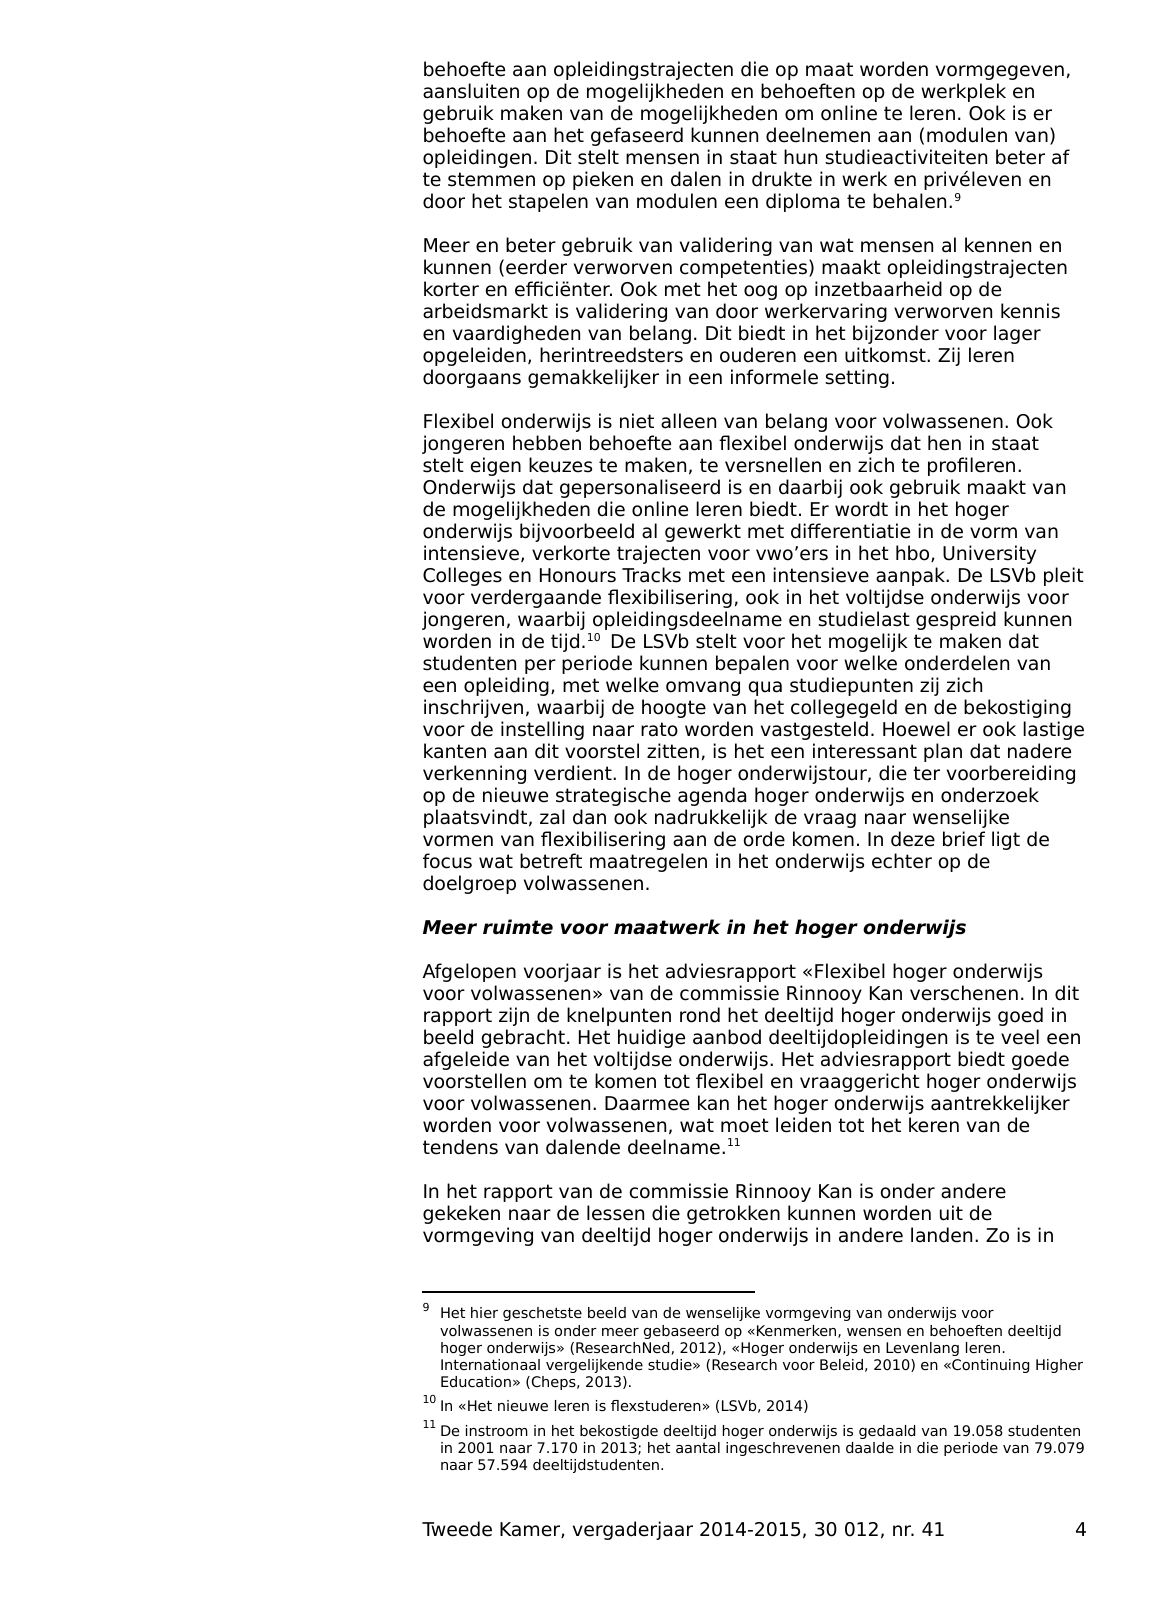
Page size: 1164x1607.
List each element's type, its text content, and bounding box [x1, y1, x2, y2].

text Flexibel onderwijs is niet alleen van belang voor volwassenen. Ook jongeren hebben behoefte aan flexibel onderwijs dat hen in staat stelt eigen keuzes te maken, te versnellen en zich te profileren. Onderwijs dat gepersonaliseerd is en daarbij ook gebruik maakt van de mogelijkheden die online leren biedt. Er wordt in het hoger onderwijs bijvoorbeeld al gewerkt met differentiatie in de vorm van intensieve, verkorte trajecten voor vwo’ers in het hbo, University Colleges en Honours Tracks met een intensieve aanpak. De LSVb pleit voor verdergaande flexibilisering, ook in het voltijdse onderwijs voor jongeren, waarbij opleidingsdeelname en studielast gespreid kunnen worden in de tijd. De LSVb stelt voor het mogelijk te maken dat studenten per periode kunnen bepalen voor welke onderdelen van een opleiding, met welke omvang qua studiepunten zij zich inschrijven, waarbij de hoogte van het collegegeld en de bekostiging voor de instelling naar rato worden vastgesteld. Hoewel er ook lastige kanten aan dit voorstel zitten, is het een interessant plan dat nadere verkenning verdient. In de hoger onderwijstour, die ter voorbereiding op de nieuwe strategische agenda hoger onderwijs en onderzoek plaatsvindt, zal dan ook nadrukkelijk de vraag naar wenselijke vormen van flexibilisering aan de orde komen. In deze brief ligt de focus wat betreft maatregelen in het onderwijs echter op de doelgroep volwassenen. [422, 411, 1087, 895]
text In «Het nieuwe leren is flexstuderen» (LSVb, 2014) [422, 1393, 1087, 1416]
text De instroom in het bekostigde deeltijd hoger onderwijs is gedaald van 19.058 studenten in 2001 naar 7.170 in 2013; het aantal ingeschrevenen daalde in die periode van 79.079 naar 57.594 deeltijdstudenten. [422, 1418, 1087, 1474]
text Afgelopen voorjaar is het adviesrapport «Flexibel hoger onderwijs voor volwassenen» van de commissie Rinnooy Kan verschenen. In dit rapport zijn de knelpunten rond het deeltijd hoger onderwijs goed in beeld gebracht. Het huidige aanbod deeltijdopleidingen is te veel een afgeleide van het voltijdse onderwijs. Het adviesrapport biedt goede voorstellen om te komen tot flexibel en vraaggericht hoger onderwijs voor volwassenen. Daarmee kan het hoger onderwijs aantrekkelijker worden voor volwassenen, wat moet leiden tot het keren van de tendens van dalende deelname. [422, 961, 1087, 1159]
text In het rapport van de commissie Rinnooy Kan is onder andere gekeken naar de lessen die getrokken kunnen worden uit de vormgeving van deeltijd hoger onderwijs in andere landen. Zo is in [422, 1181, 1087, 1247]
text Het hier geschetste beeld van de wenselijke vormgeving van onderwijs voor volwassenen is onder meer gebaseerd op «Kenmerken, wensen en behoeften deeltijd hoger onderwijs» (ResearchNed, 2012), «Hoger onderwijs en Levenlang leren. Internationaal vergelijkende studie» (Research voor Beleid, 2010) en «Continuing Higher Education» (Cheps, 2013). [422, 1301, 1087, 1391]
text Meer en beter gebruik van validering van wat mensen al kennen en kunnen (eerder verworven competenties) maakt opleidingstrajecten korter en efficiënter. Ook met het oog op inzetbaarheid op de arbeidsmarkt is validering van door werkervaring verworven kennis en vaardigheden van belang. Dit biedt in het bijzonder voor lager opgeleiden, herintreedsters en ouderen een uitkomst. Zij leren doorgaans gemakkelijker in een informele setting. [422, 235, 1087, 389]
text behoefte aan opleidingstrajecten die op maat worden vormgegeven, aansluiten op de mogelijkheden en behoeften op de werkplek en gebruik maken van de mogelijkheden om online te leren. Ook is er behoefte aan het gefaseerd kunnen deelnemen aan (modulen van) opleidingen. Dit stelt mensen in staat hun studieactiviteiten beter af te stemmen op pieken en dalen in drukte in werk en privéleven en door het stapelen van modulen een diploma te behalen. [422, 59, 1087, 213]
subtitle Meer ruimte voor maatwerk in het hoger onderwijs [422, 917, 1087, 939]
